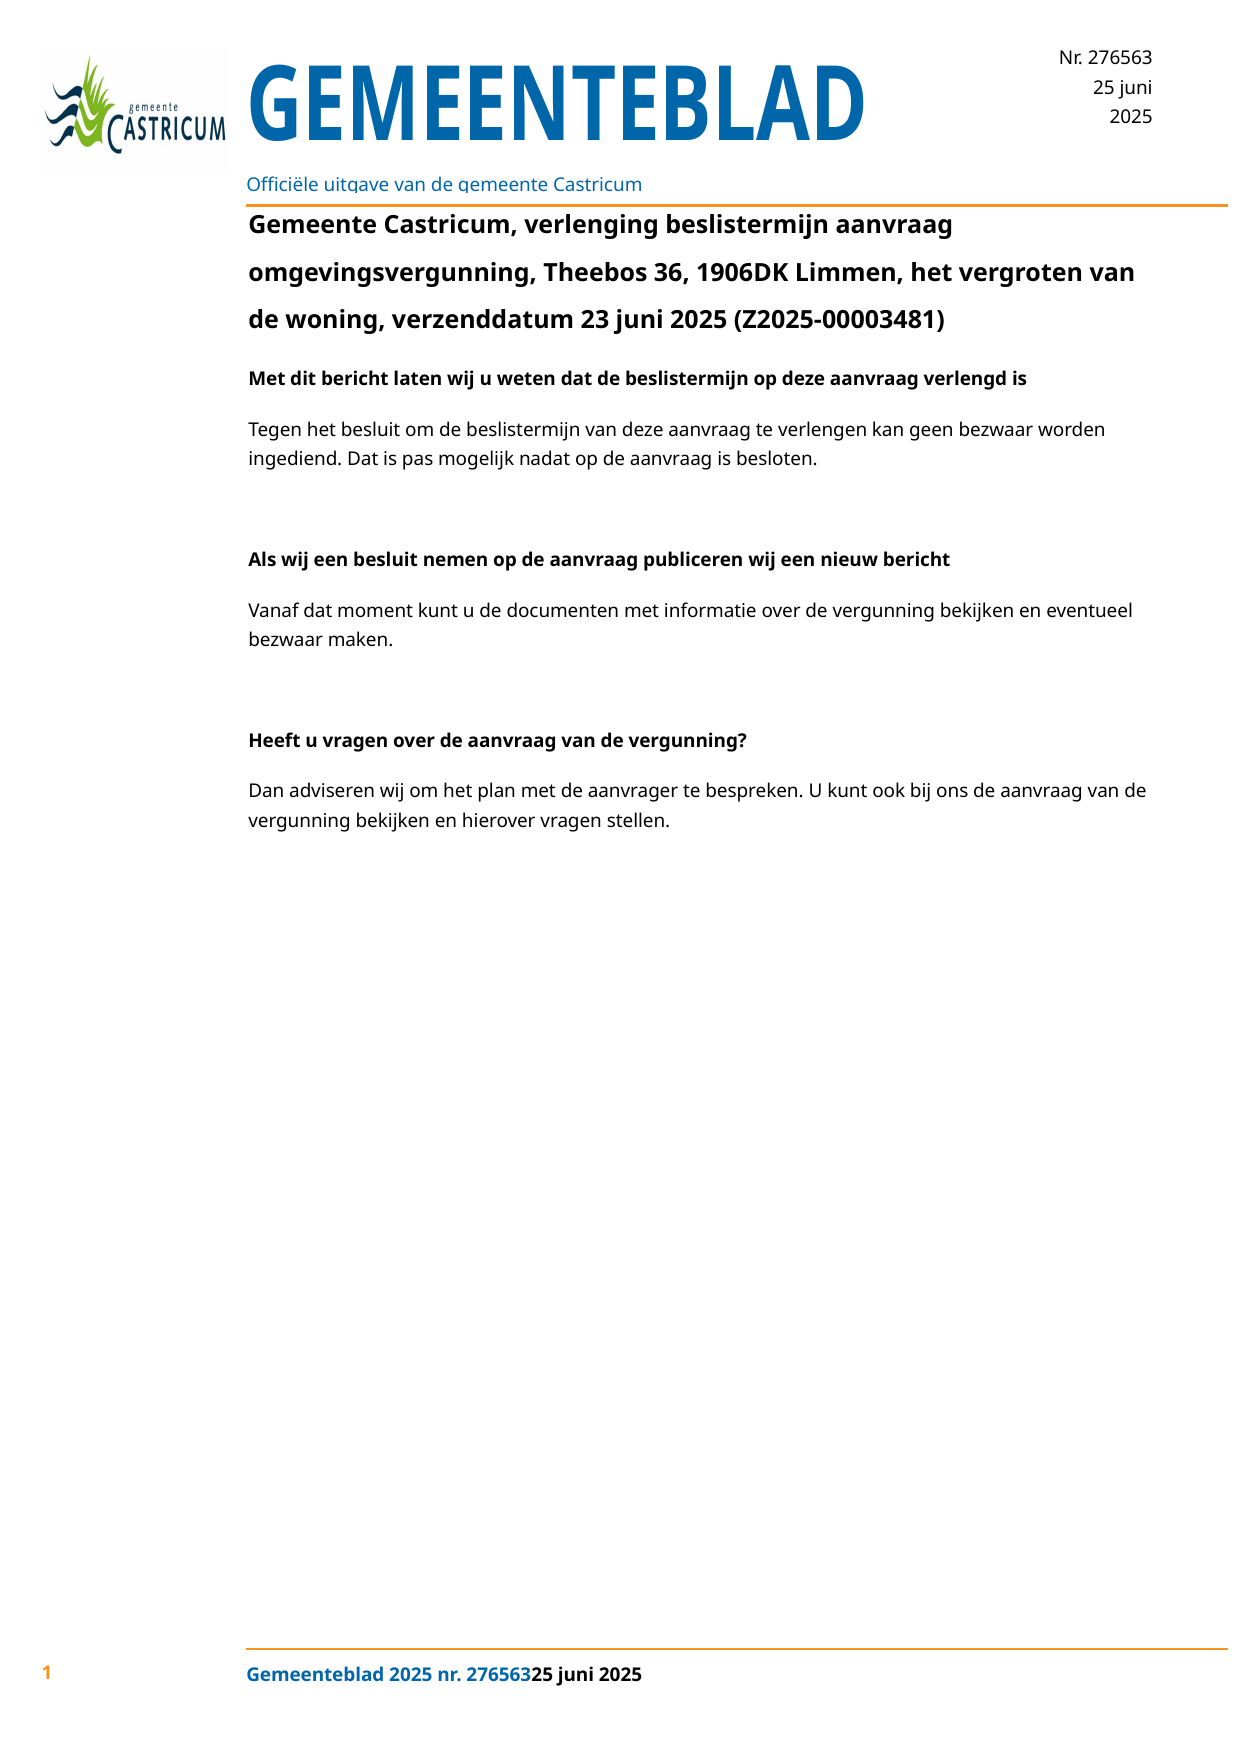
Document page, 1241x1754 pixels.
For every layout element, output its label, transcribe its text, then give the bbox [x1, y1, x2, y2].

text Vanaf dat moment kunt u de documenten met informatie over de vergunning bekijken en eventueel bezwaar maken. [248, 597, 1152, 652]
text Dan adviseren wij om het plan met de aanvrager te bespreken. U kunt ook bij ons de aanvraag van de vergunning bekijken en hierover vragen stellen. [248, 778, 1152, 833]
text Met dit bericht laten wij u weten dat de beslistermijn op deze aanvraag verlengd is [248, 366, 1152, 391]
text Heeft u vragen over de aanvraag van de vergunning? [248, 727, 1152, 753]
picture [41, 47, 231, 172]
text Tegen het besluit om de beslistermijn van deze aanvraag te verlengen kan geen bezwaar worden ingediend. Dat is pas mogelijk nadat op de aanvraag is besloten. [248, 416, 1152, 471]
text Gemeente Castricum, verlenging beslistermijn aanvraag omgevingsvergunning, Theebos 36, 1906DK Limmen, het vergroten van de woning, verzenddatum 23 juni 2025 (Z2025-00003481) [248, 207, 1152, 336]
text Als wij een besluit nemen op de aanvraag publiceren wij een nieuw bericht [248, 546, 1152, 572]
